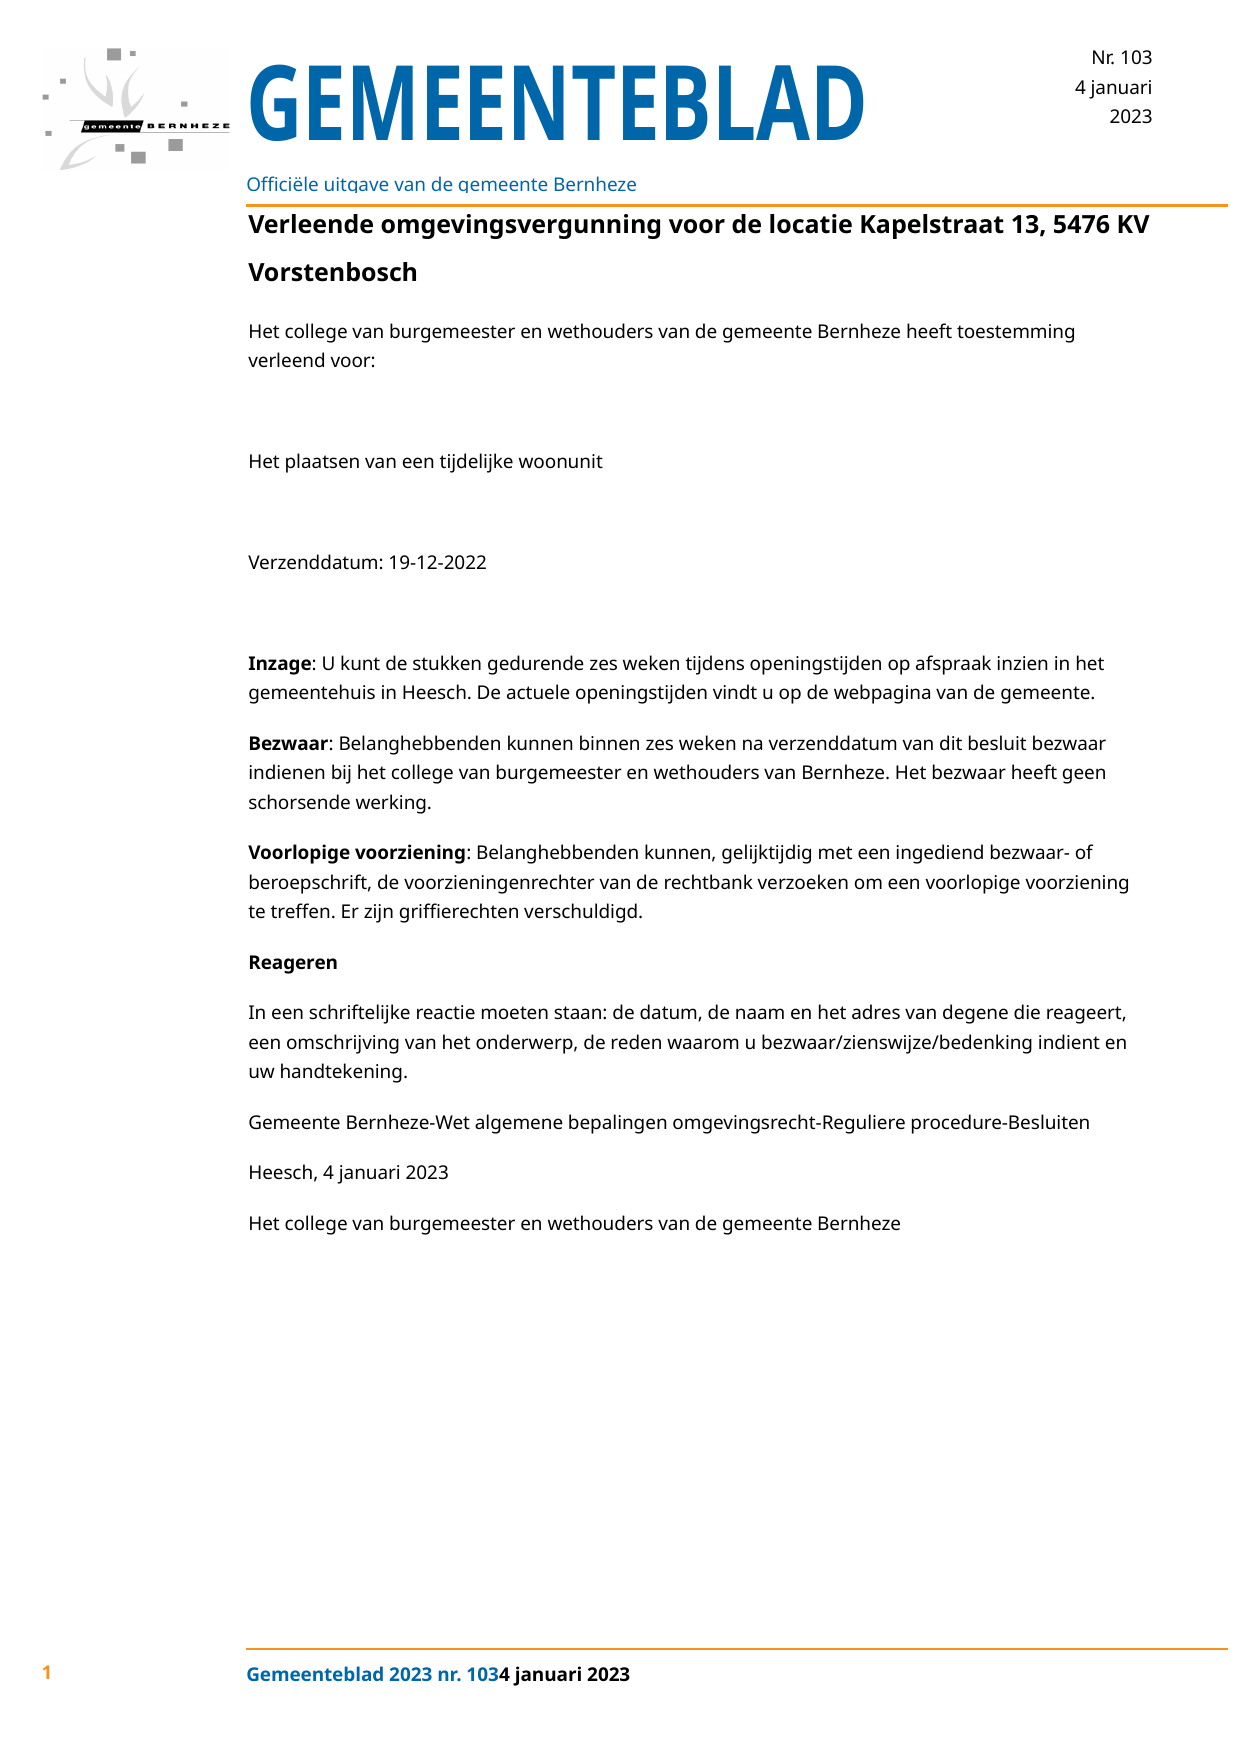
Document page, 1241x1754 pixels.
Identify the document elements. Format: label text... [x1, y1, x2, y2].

text Het plaatsen van een tijdelijke woonunit [248, 448, 1152, 474]
text Het college van burgemeester en wethouders van de gemeente Bernheze [248, 1210, 1152, 1236]
text Reageren [248, 949, 1152, 975]
text Gemeente Bernheze-Wet algemene bepalingen omgevingsrecht-Reguliere procedure-Besluiten [248, 1109, 1152, 1135]
text Heesch, 4 januari 2023 [248, 1159, 1152, 1185]
text Verleende omgevingsvergunning voor de locatie Kapelstraat 13, 5476 KV Vorstenbosch [248, 207, 1152, 288]
text Bezwaar: Belanghebbenden kunnen binnen zes weken na verzenddatum van dit besluit bezwaar indienen bij het college van burgemeester en wethouders van Bernheze. Het bezwaar heeft geen schorsende werking. [248, 730, 1152, 815]
text Het college van burgemeester en wethouders van de gemeente Bernheze heeft toestemming verleend voor: [248, 318, 1152, 373]
text Voorlopige voorziening: Belanghebbenden kunnen, gelijktijdig met een ingediend bezwaar- of beroepschrift, de voorzieningenrechter van de rechtbank verzoeken om een voorlopige voorziening te treffen. Er zijn griffierechten verschuldigd. [248, 839, 1152, 924]
text Verzenddatum: 19-12-2022 [248, 549, 1152, 575]
picture [41, 47, 231, 172]
text In een schriftelijke reactie moeten staan: de datum, de naam en het adres van degene die reageert, een omschrijving van het onderwerp, de reden waarom u bezwaar/zienswijze/bedenking indient en uw handtekening. [248, 999, 1152, 1084]
text Inzage: U kunt de stukken gedurende zes weken tijdens openingstijden op afspraak inzien in het gemeentehuis in Heesch. De actuele openingstijden vindt u op de webpagina van de gemeente. [248, 650, 1152, 705]
